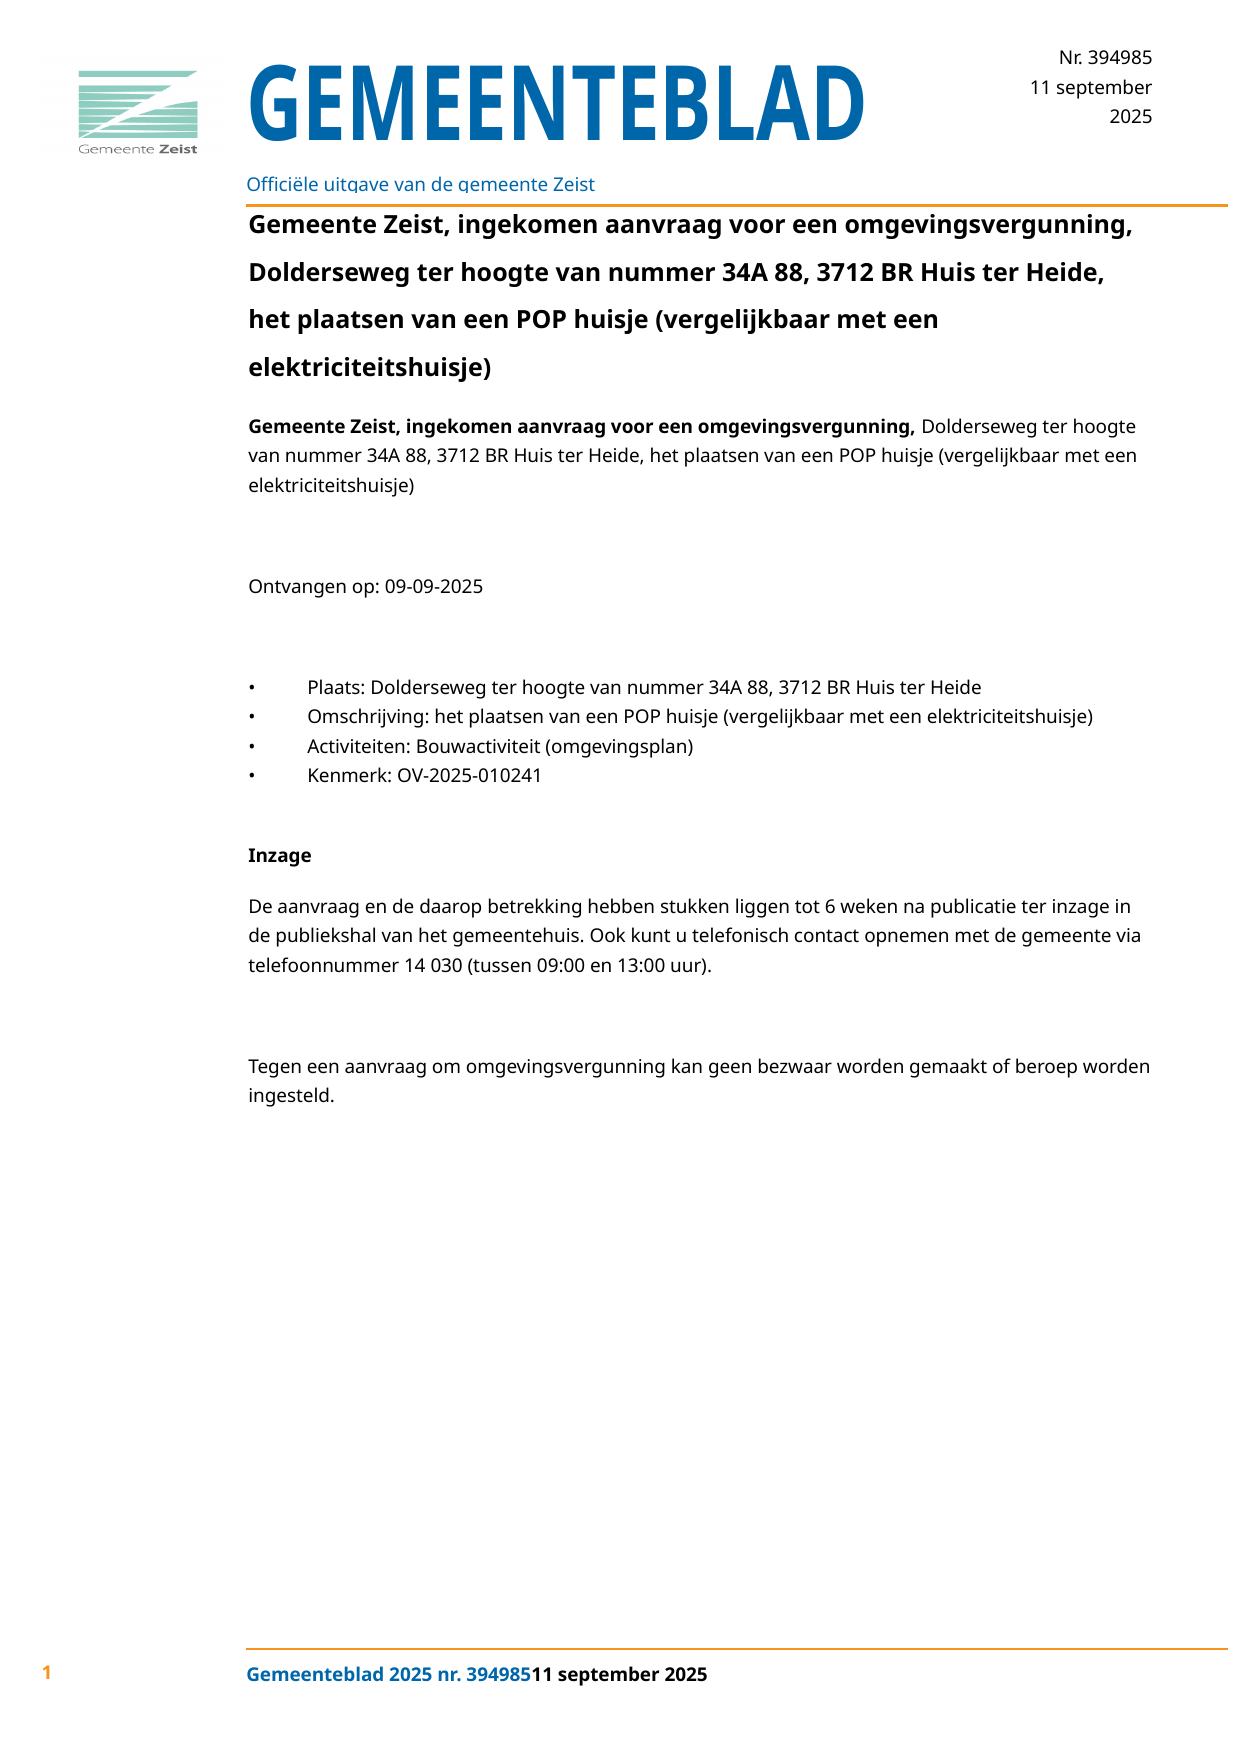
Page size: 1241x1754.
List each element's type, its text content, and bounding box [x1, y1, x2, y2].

list Plaats: Dolderseweg ter hoogte van nummer 34A 88, 3712 BR Huis ter Heide [248, 674, 1152, 700]
text Gemeente Zeist, ingekomen aanvraag voor een omgevingsvergunning, Dolderseweg ter hoogte van nummer 34A 88, 3712 BR Huis ter Heide, het plaatsen van een POP huisje (vergelijkbaar met een elektriciteitshuisje) [248, 207, 1152, 384]
list Kenmerk: OV-2025-010241 [248, 763, 1152, 788]
picture [41, 47, 231, 172]
text Ontvangen op: 09-09-2025 [248, 573, 1152, 599]
text Gemeente Zeist, ingekomen aanvraag voor een omgevingsvergunning, Dolderseweg ter hoogte van nummer 34A 88, 3712 BR Huis ter Heide, het plaatsen van een POP huisje (vergelijkbaar met een elektriciteitshuisje) [248, 413, 1152, 498]
list Activiteiten: Bouwactiviteit (omgevingsplan) [248, 733, 1152, 759]
text De aanvraag en de daarop betrekking hebben stukken liggen tot 6 weken na publicatie ter inzage in de publiekshal van het gemeentehuis. Ook kunt u telefonisch contact opnemen met de gemeente via telefoonnummer 14 030 (tussen 09:00 en 13:00 uur). [248, 893, 1152, 978]
text Inzage [248, 843, 1152, 868]
list Omschrijving: het plaatsen van een POP huisje (vergelijkbaar met een elektriciteitshuisje) [248, 703, 1152, 729]
text Tegen een aanvraag om omgevingsvergunning kan geen bezwaar worden gemaakt of beroep worden ingesteld. [248, 1053, 1152, 1108]
